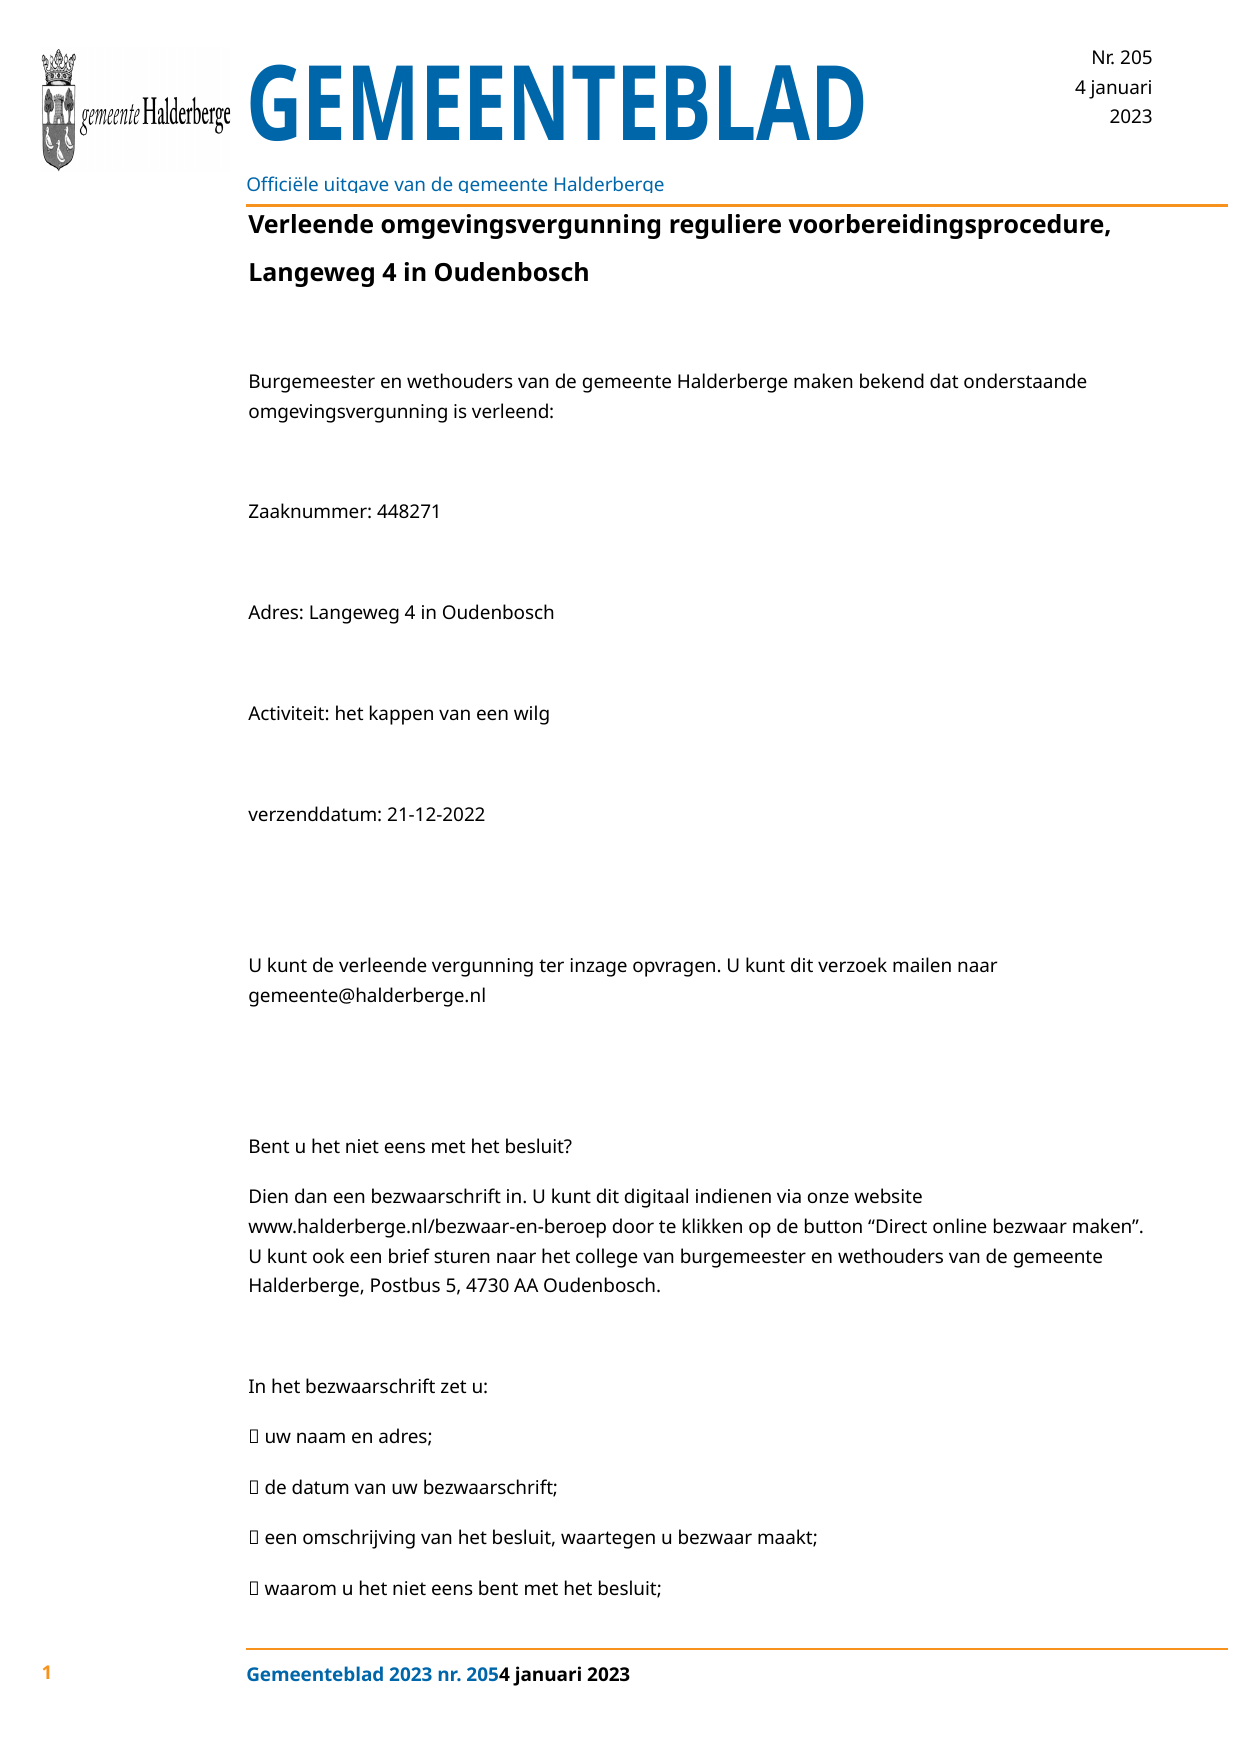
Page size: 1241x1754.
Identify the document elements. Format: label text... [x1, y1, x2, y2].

text Zaaknummer: 448271 [248, 499, 1152, 524]
text  waarom u het niet eens bent met het besluit; [248, 1575, 1152, 1601]
text  uw naam en adres; [248, 1424, 1152, 1449]
text In het bezwaarschrift zet u: [248, 1373, 1152, 1399]
text Dien dan een bezwaarschrift in. U kunt dit digitaal indienen via onze website www.halderberge.nl/bezwaar-en-beroep door te klikken op de button “Direct online bezwaar maken”. U kunt ook een brief sturen naar het college van burgemeester en wethouders van de gemeente Halderberge, Postbus 5, 4730 AA Oudenbosch. [248, 1184, 1152, 1298]
text Activiteit: het kappen van een wilg [248, 700, 1152, 726]
text Verleende omgevingsvergunning reguliere voorbereidingsprocedure, Langeweg 4 in Oudenbosch [248, 207, 1152, 288]
text U kunt de verleende vergunning ter inzage opvragen. U kunt dit verzoek mailen naar gemeente@halderberge.nl [248, 952, 1152, 1008]
text Bent u het niet eens met het besluit? [248, 1133, 1152, 1159]
text  een omschrijving van het besluit, waartegen u bezwaar maakt; [248, 1524, 1152, 1550]
text Burgemeester en wethouders van de gemeente Halderberge maken bekend dat onderstaande omgevingsvergunning is verleend: [248, 368, 1152, 424]
picture [41, 47, 231, 172]
text Adres: Langeweg 4 in Oudenbosch [248, 599, 1152, 625]
text verzenddatum: 21-12-2022 [248, 801, 1152, 827]
text  de datum van uw bezwaarschrift; [248, 1474, 1152, 1500]
